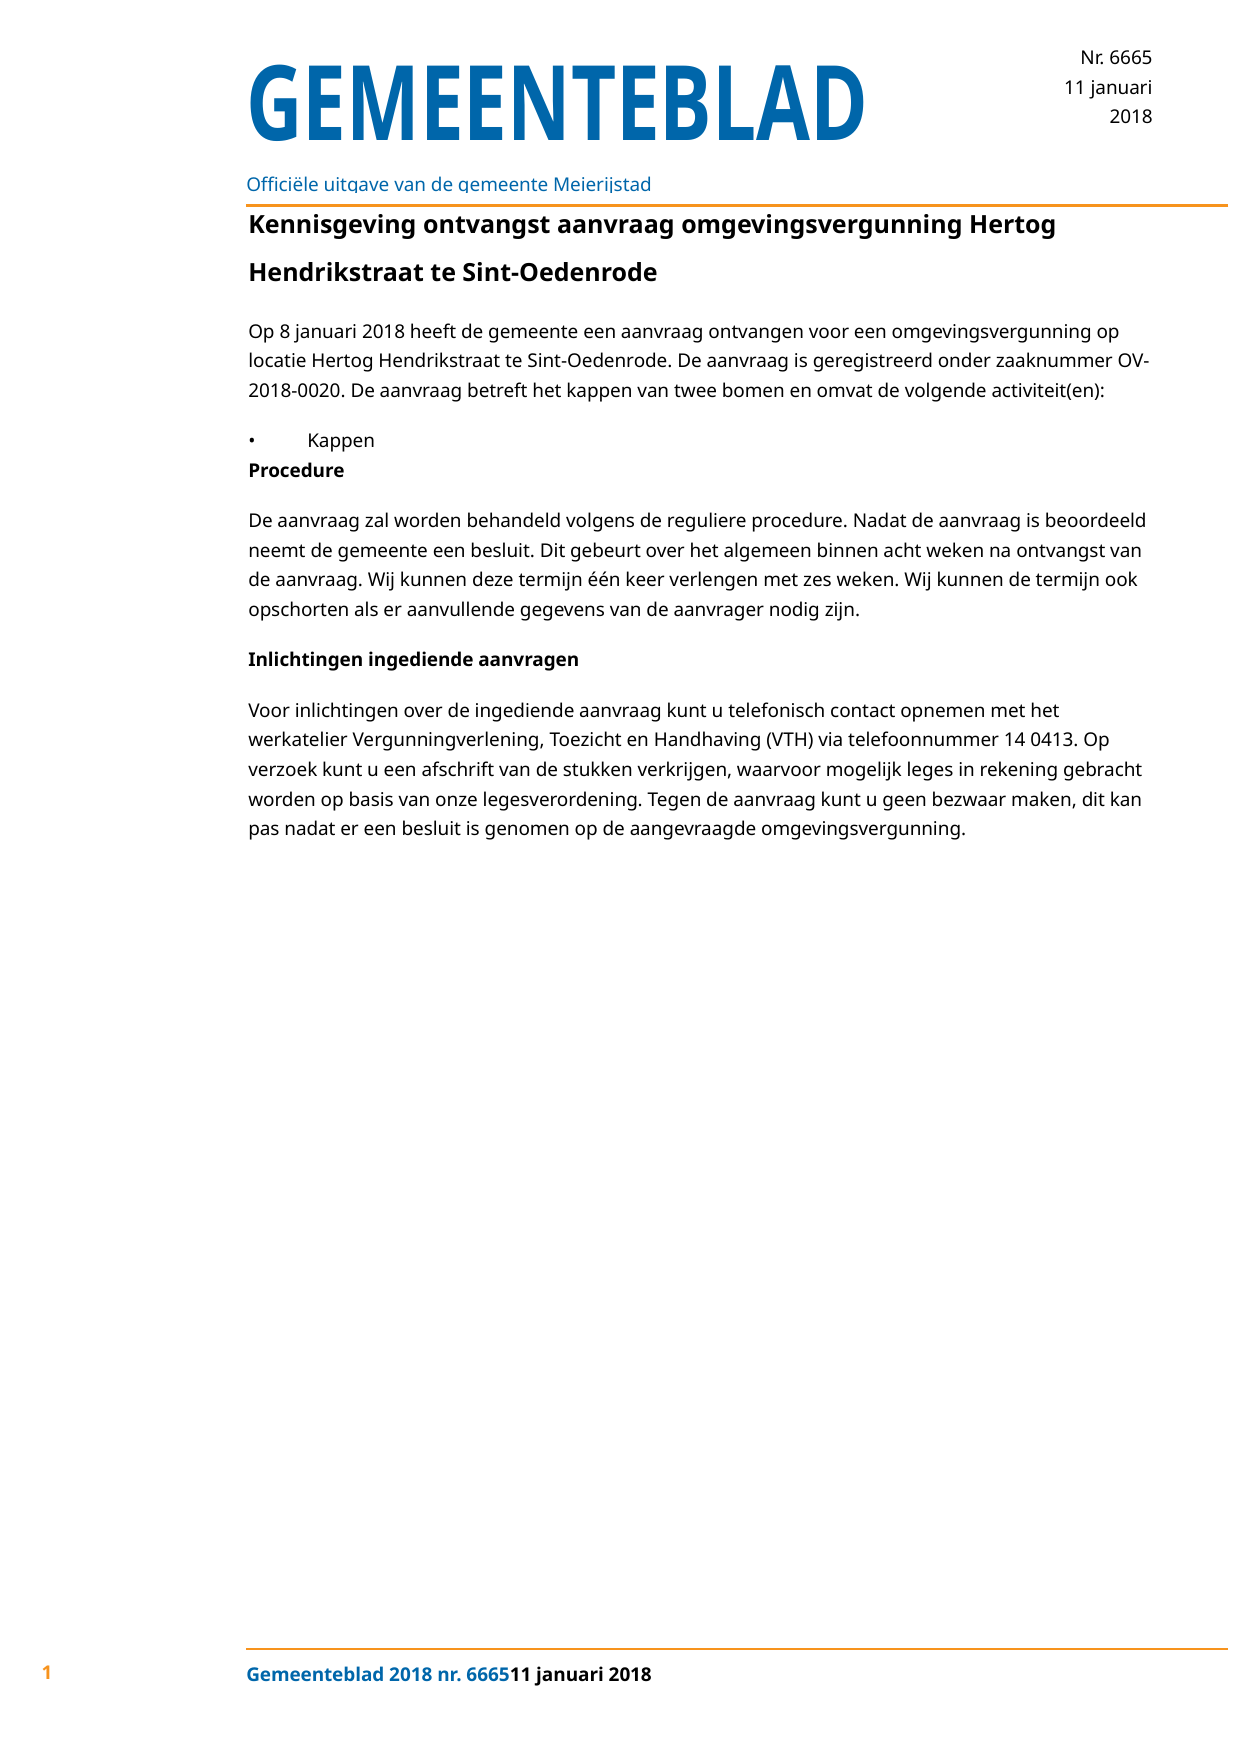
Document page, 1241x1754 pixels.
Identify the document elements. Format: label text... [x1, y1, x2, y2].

text Voor inlichtingen over de ingediende aanvraag kunt u telefonisch contact opnemen met het werkatelier Vergunningverlening, Toezicht en Handhaving (VTH) via telefoonnummer 14 0413. Op verzoek kunt u een afschrift van de stukken verkrijgen, waarvoor mogelijk leges in rekening gebracht worden op basis van onze legesverordening. Tegen de aanvraag kunt u geen bezwaar maken, dit kan pas nadat er een besluit is genomen op de aangevraagde omgevingsvergunning. [248, 697, 1152, 841]
text Procedure [248, 457, 1152, 483]
text Kennisgeving ontvangst aanvraag omgevingsvergunning Hertog Hendrikstraat te Sint-Oedenrode [248, 207, 1152, 288]
text Op 8 januari 2018 heeft de gemeente een aanvraag ontvangen voor een omgevingsvergunning op locatie Hertog Hendrikstraat te Sint-Oedenrode. De aanvraag is geregistreerd onder zaaknummer OV-2018-0020. De aanvraag betreft het kappen van twee bomen en omvat de volgende activiteit(en): [248, 318, 1152, 403]
picture [41, 47, 231, 172]
text De aanvraag zal worden behandeld volgens de reguliere procedure. Nadat de aanvraag is beoordeeld neemt de gemeente een besluit. Dit gebeurt over het algemeen binnen acht weken na ontvangst van de aanvraag. Wij kunnen deze termijn één keer verlengen met zes weken. Wij kunnen de termijn ook opschorten als er aanvullende gegevens van de aanvrager nodig zijn. [248, 507, 1152, 622]
list Kappen [248, 427, 1152, 453]
text Inlichtingen ingediende aanvragen [248, 647, 1152, 672]
